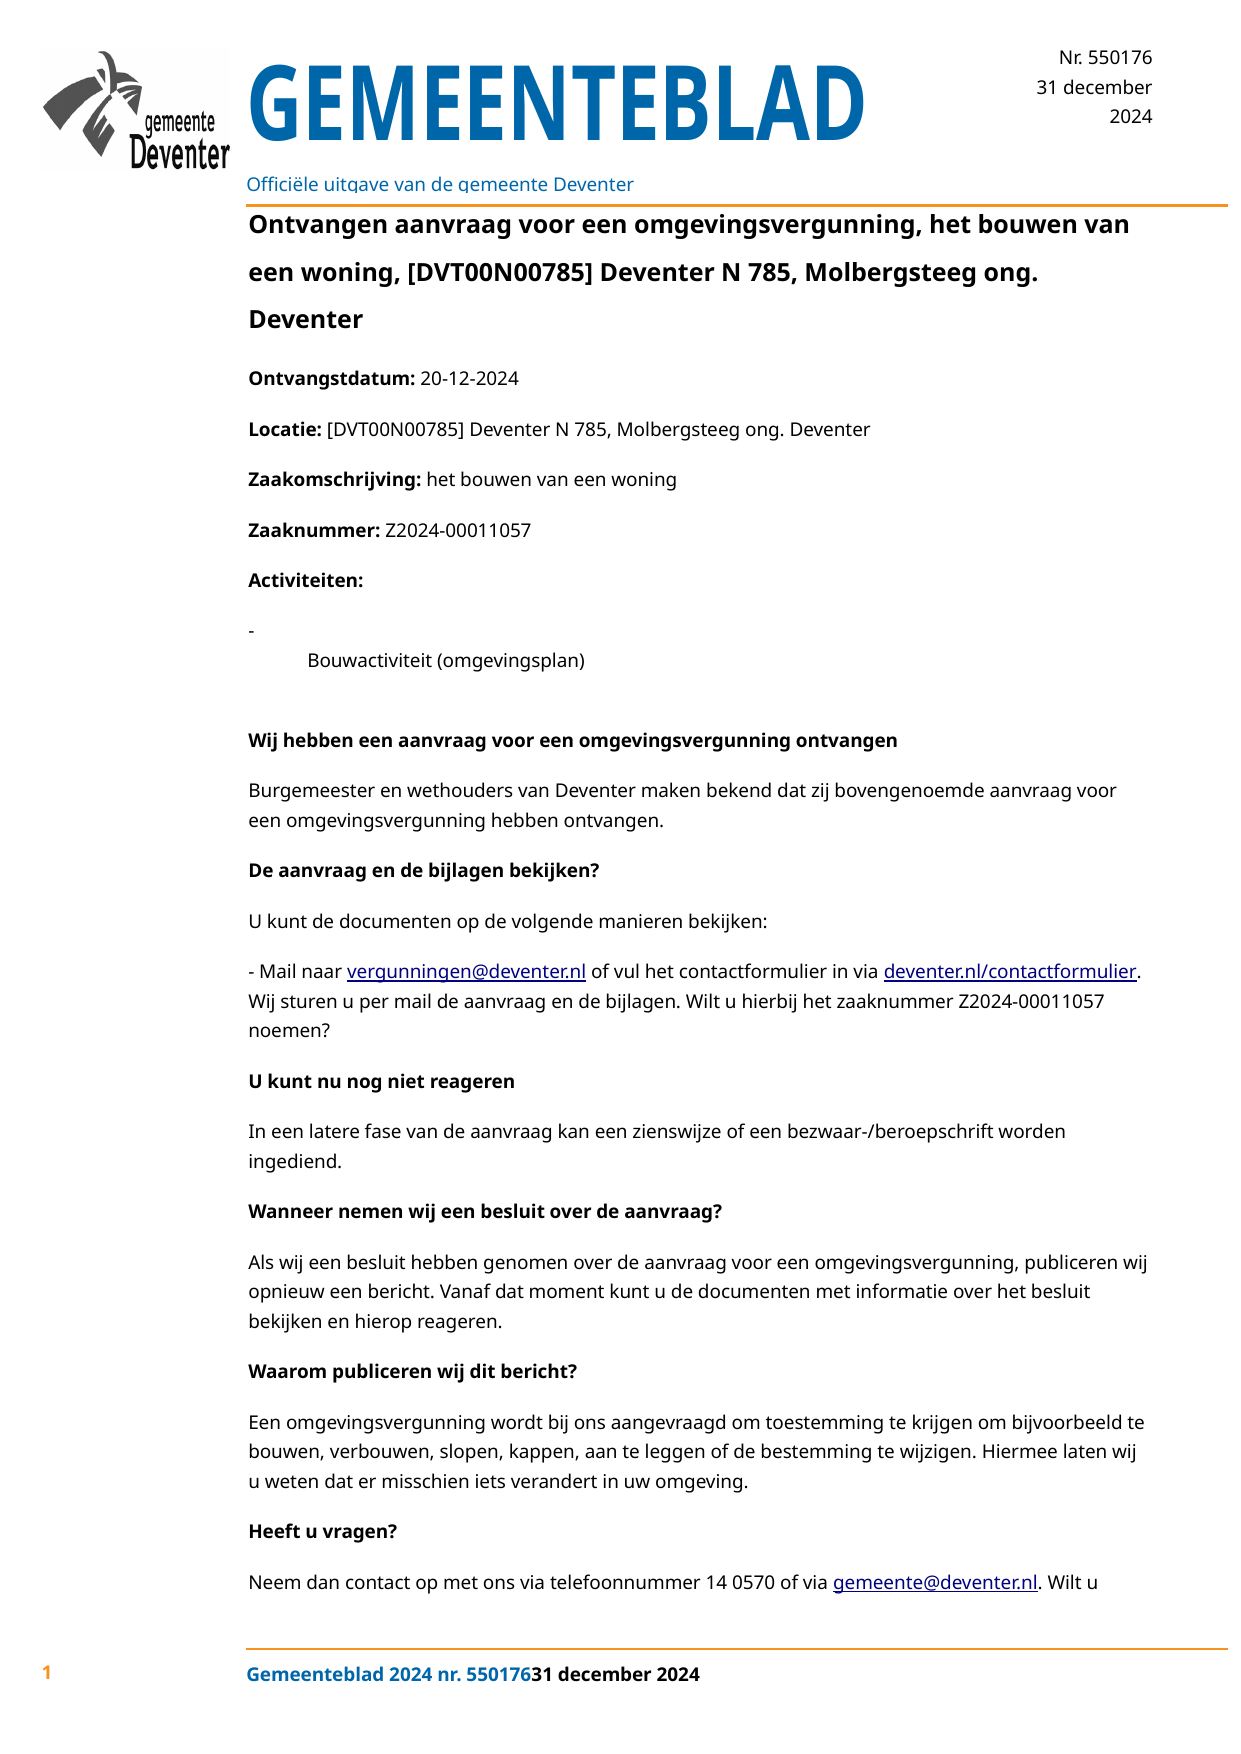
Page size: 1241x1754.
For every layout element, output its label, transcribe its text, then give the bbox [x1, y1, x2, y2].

text Neem dan contact op met ons via telefoonnummer 14 0570 of via gemeente@deventer.nl. Wilt u [248, 1569, 1152, 1594]
text U kunt de documenten op de volgende manieren bekijken: [248, 908, 1152, 934]
text Een omgevingsvergunning wordt bij ons aangevraagd om toestemming te krijgen om bijvoorbeeld te bouwen, verbouwen, slopen, kappen, aan te leggen of de bestemming te wijzigen. Hiermee laten wij u weten dat er misschien iets verandert in uw omgeving. [248, 1409, 1152, 1494]
list Bouwactiviteit (omgevingsplan) [248, 647, 1152, 673]
text Waarom publiceren wij dit bericht? [248, 1358, 1152, 1384]
text Activiteiten: [248, 567, 1152, 593]
text In een latere fase van de aanvraag kan een zienswijze of een bezwaar-/beroepschrift worden ingediend. [248, 1118, 1152, 1174]
text U kunt nu nog niet reageren [248, 1068, 1152, 1094]
text Zaakomschrijving: het bouwen van een woning [248, 466, 1152, 492]
picture [41, 47, 231, 172]
text Zaaknummer: Z2024-00011057 [248, 517, 1152, 542]
text - Mail naar vergunningen@deventer.nl of vul het contactformulier in via deventer.nl/contactformulier. Wij sturen u per mail de aanvraag en de bijlagen. Wilt u hierbij het zaaknummer Z2024-00011057 noemen? [248, 958, 1152, 1043]
text Als wij een besluit hebben genomen over de aanvraag voor een omgevingsvergunning, publiceren wij opnieuw een bericht. Vanaf dat moment kunt u de documenten met informatie over het besluit bekijken en hierop reageren. [248, 1249, 1152, 1334]
text Burgemeester en wethouders van Deventer maken bekend dat zij bovengenoemde aanvraag voor een omgevingsvergunning hebben ontvangen. [248, 778, 1152, 833]
text Locatie: [DVT00N00785] Deventer N 785, Molbergsteeg ong. Deventer [248, 416, 1152, 442]
text De aanvraag en de bijlagen bekijken? [248, 858, 1152, 883]
text Wij hebben een aanvraag voor een omgevingsvergunning ontvangen [248, 727, 1152, 753]
text Heeft u vragen? [248, 1518, 1152, 1544]
text Ontvangstdatum: 20-12-2024 [248, 366, 1152, 391]
text Wanneer nemen wij een besluit over de aanvraag? [248, 1198, 1152, 1224]
text Ontvangen aanvraag voor een omgevingsvergunning, het bouwen van een woning, [DVT00N00785] Deventer N 785, Molbergsteeg ong. Deventer [248, 207, 1152, 336]
